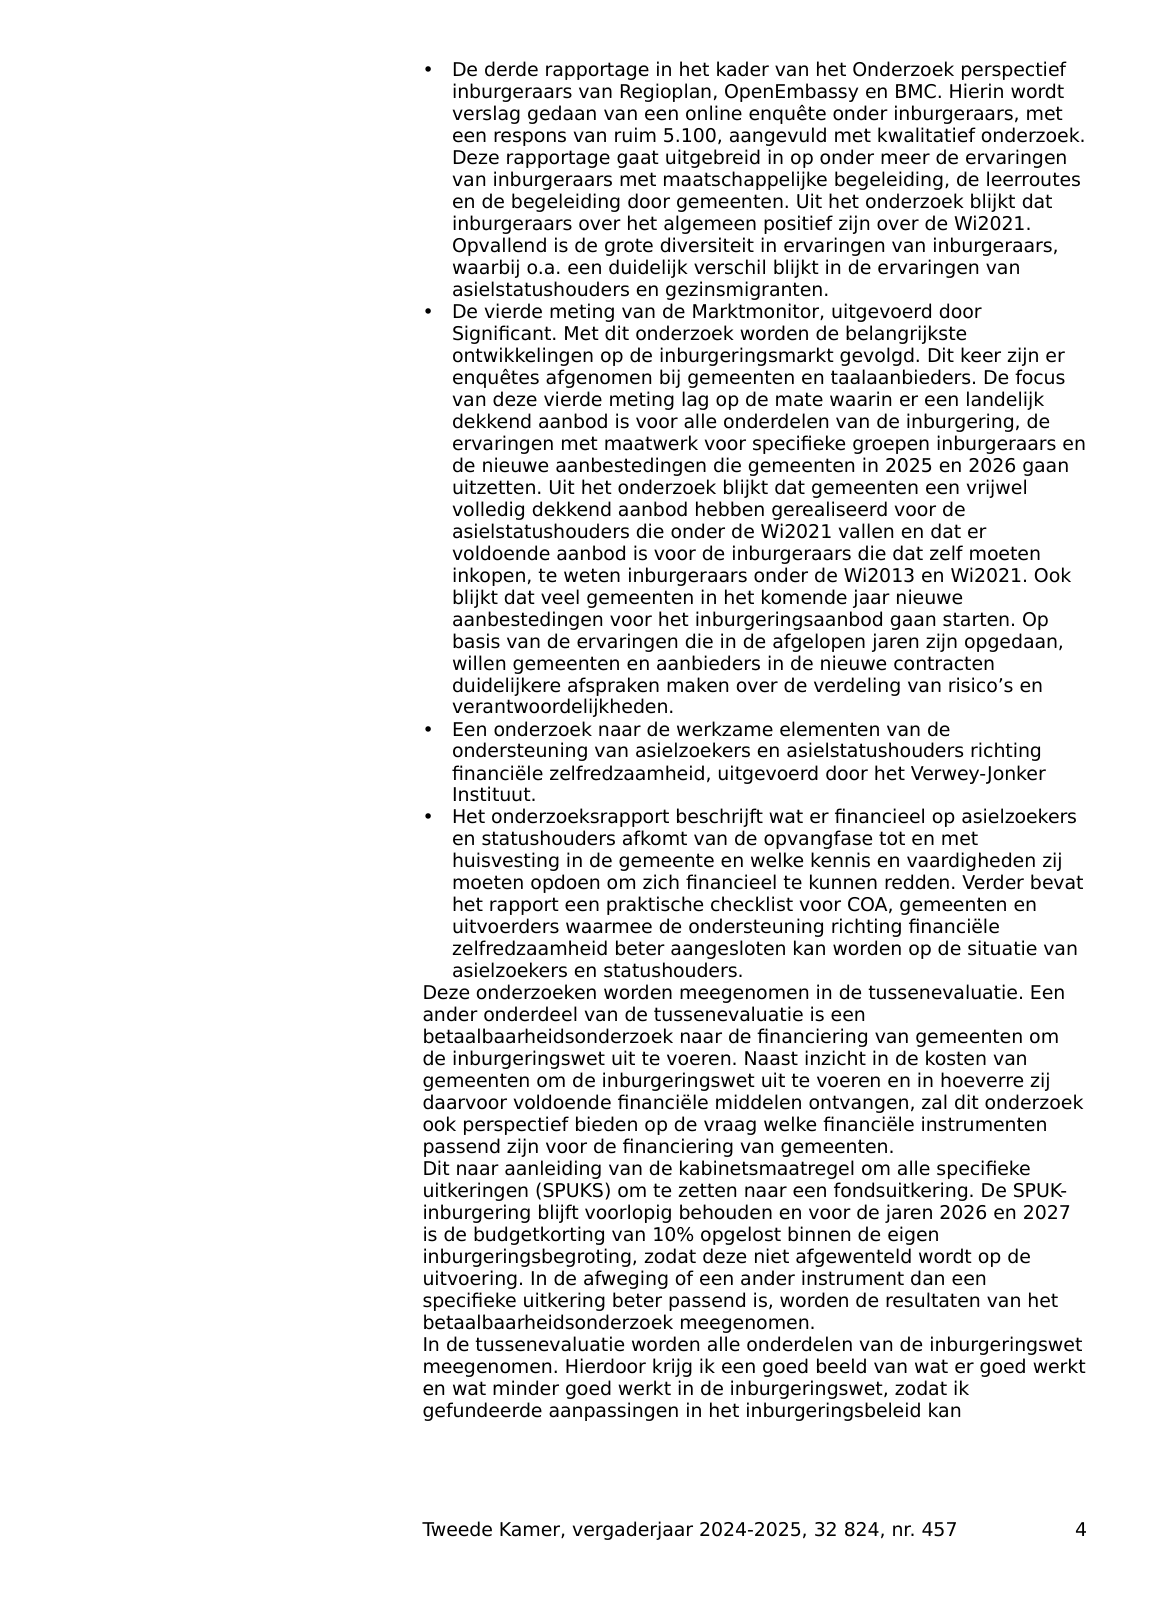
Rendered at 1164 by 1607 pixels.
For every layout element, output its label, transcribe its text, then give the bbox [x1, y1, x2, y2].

text • De vierde meting van de Marktmonitor, uitgevoerd door Significant. Met dit onderzoek worden de belangrijkste ontwikkelingen op de inburgeringsmarkt gevolgd. Dit keer zijn er enquêtes afgenomen bij gemeenten en taalaanbieders. De focus van deze vierde meting lag op de mate waarin er een landelijk dekkend aanbod is voor alle onderdelen van de inburgering, de ervaringen met maatwerk voor specifieke groepen inburgeraars en de nieuwe aanbestedingen die gemeenten in 2025 en 2026 gaan uitzetten. Uit het onderzoek blijkt dat gemeenten een vrijwel volledig dekkend aanbod hebben gerealiseerd voor de asielstatushouders die onder de Wi2021 vallen en dat er voldoende aanbod is voor de inburgeraars die dat zelf moeten inkopen, te weten inburgeraars onder de Wi2013 en Wi2021. Ook blijkt dat veel gemeenten in het komende jaar nieuwe aanbestedingen voor het inburgeringsaanbod gaan starten. Op basis van de ervaringen die in de afgelopen jaren zijn opgedaan, willen gemeenten en aanbieders in de nieuwe contracten duidelijkere afspraken maken over de verdeling van risico’s en verantwoordelijkheden. [422, 301, 1087, 718]
text • Een onderzoek naar de werkzame elementen van de ondersteuning van asielzoekers en asielstatushouders richting financiële zelfredzaamheid, uitgevoerd door het Verwey-Jonker Instituut. [422, 718, 1087, 806]
text Dit naar aanleiding van de kabinetsmaatregel om alle specifieke uitkeringen (SPUKS) om te zetten naar een fondsuitkering. De SPUK-inburgering blijft voorlopig behouden en voor de jaren 2026 en 2027 is de budgetkorting van 10% opgelost binnen de eigen inburgeringsbegroting, zodat deze niet afgewenteld wordt op de uitvoering. In de afweging of een ander instrument dan een specifieke uitkering beter passend is, worden de resultaten van het betaalbaarheidsonderzoek meegenomen. [422, 1158, 1087, 1334]
text • De derde rapportage in het kader van het Onderzoek perspectief inburgeraars van Regioplan, OpenEmbassy en BMC. Hierin wordt verslag gedaan van een online enquête onder inburgeraars, met een respons van ruim 5.100, aangevuld met kwalitatief onderzoek. Deze rapportage gaat uitgebreid in op onder meer de ervaringen van inburgeraars met maatschappelijke begeleiding, de leerroutes en de begeleiding door gemeenten. Uit het onderzoek blijkt dat inburgeraars over het algemeen positief zijn over de Wi2021. Opvallend is de grote diversiteit in ervaringen van inburgeraars, waarbij o.a. een duidelijk verschil blijkt in de ervaringen van asielstatushouders en gezinsmigranten. [422, 59, 1087, 301]
text Deze onderzoeken worden meegenomen in de tussenevaluatie. Een ander onderdeel van de tussenevaluatie is een betaalbaarheidsonderzoek naar de financiering van gemeenten om de inburgeringswet uit te voeren. Naast inzicht in de kosten van gemeenten om de inburgeringswet uit te voeren en in hoeverre zij daarvoor voldoende financiële middelen ontvangen, zal dit onderzoek ook perspectief bieden op de vraag welke financiële instrumenten passend zijn voor de financiering van gemeenten. [422, 982, 1087, 1158]
text In de tussenevaluatie worden alle onderdelen van de inburgeringswet meegenomen. Hierdoor krijg ik een goed beeld van wat er goed werkt en wat minder goed werkt in de inburgeringswet, zodat ik gefundeerde aanpassingen in het inburgeringsbeleid kan [422, 1334, 1087, 1422]
text • Het onderzoeksrapport beschrijft wat er financieel op asielzoekers en statushouders afkomt van de opvangfase tot en met huisvesting in de gemeente en welke kennis en vaardigheden zij moeten opdoen om zich financieel te kunnen redden. Verder bevat het rapport een praktische checklist voor COA, gemeenten en uitvoerders waarmee de ondersteuning richting financiële zelfredzaamheid beter aangesloten kan worden op de situatie van asielzoekers en statushouders. [422, 806, 1087, 982]
